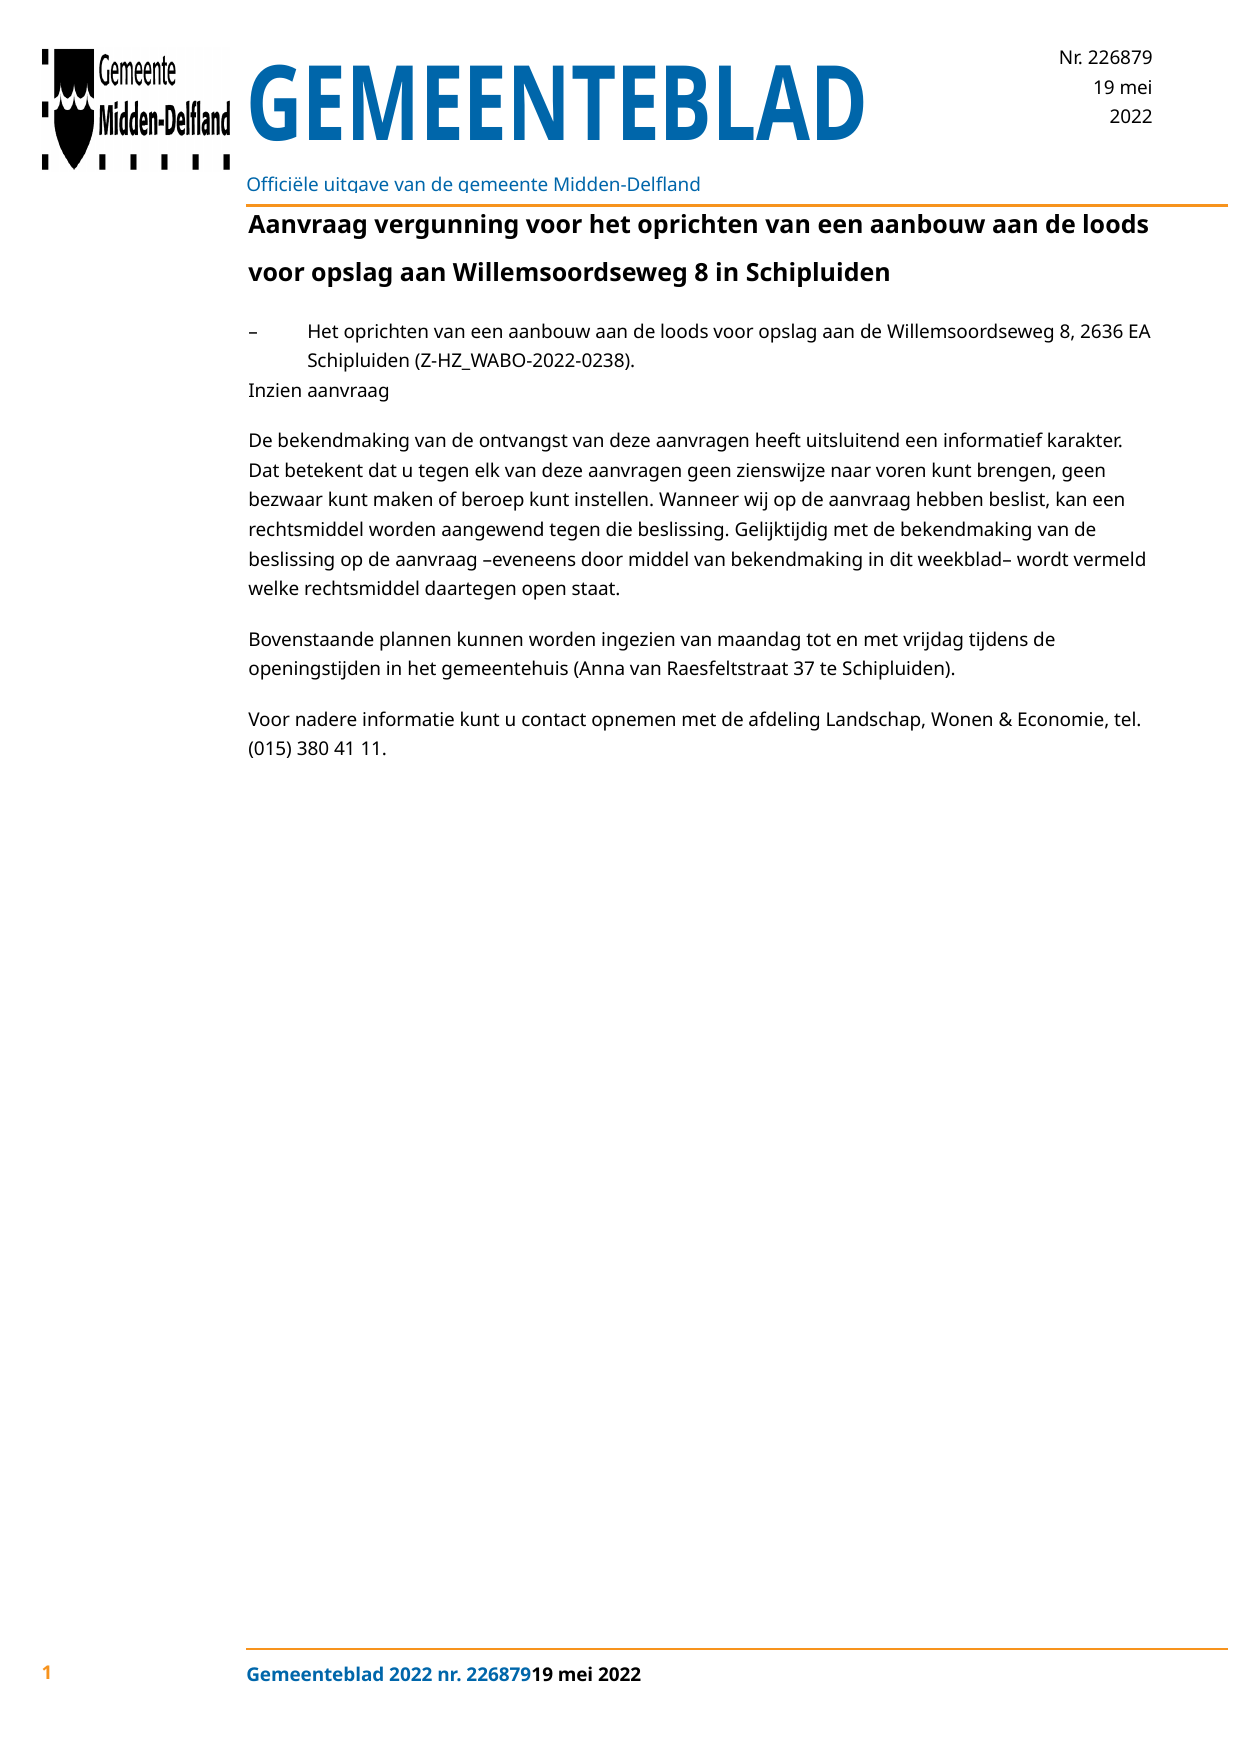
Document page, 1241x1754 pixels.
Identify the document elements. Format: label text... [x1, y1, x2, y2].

text Aanvraag vergunning voor het oprichten van een aanbouw aan de loods voor opslag aan Willemsoordseweg 8 in Schipluiden [248, 207, 1152, 288]
text Voor nadere informatie kunt u contact opnemen met de afdeling Landschap, Wonen & Economie, tel. (015) 380 41 11. [248, 706, 1152, 761]
picture [41, 47, 231, 172]
text Bovenstaande plannen kunnen worden ingezien van maandag tot en met vrijdag tijdens de openingstijden in het gemeentehuis (Anna van Raesfeltstraat 37 te Schipluiden). [248, 626, 1152, 681]
list Het oprichten van een aanbouw aan de loods voor opslag aan de Willemsoordseweg 8, 2636 EA Schipluiden (Z-HZ_WABO-2022-0238). [248, 318, 1152, 373]
text Inzien aanvraag [248, 377, 1152, 403]
text De bekendmaking van de ontvangst van deze aanvragen heeft uitsluitend een informatief karakter. Dat betekent dat u tegen elk van deze aanvragen geen zienswijze naar voren kunt brengen, geen bezwaar kunt maken of beroep kunt instellen. Wanneer wij op de aanvraag hebben beslist, kan een rechtsmiddel worden aangewend tegen die beslissing. Gelijktijdig met de bekendmaking van de beslissing op de aanvraag –eveneens door middel van bekendmaking in dit weekblad– wordt vermeld welke rechtsmiddel daartegen open staat. [248, 427, 1152, 601]
